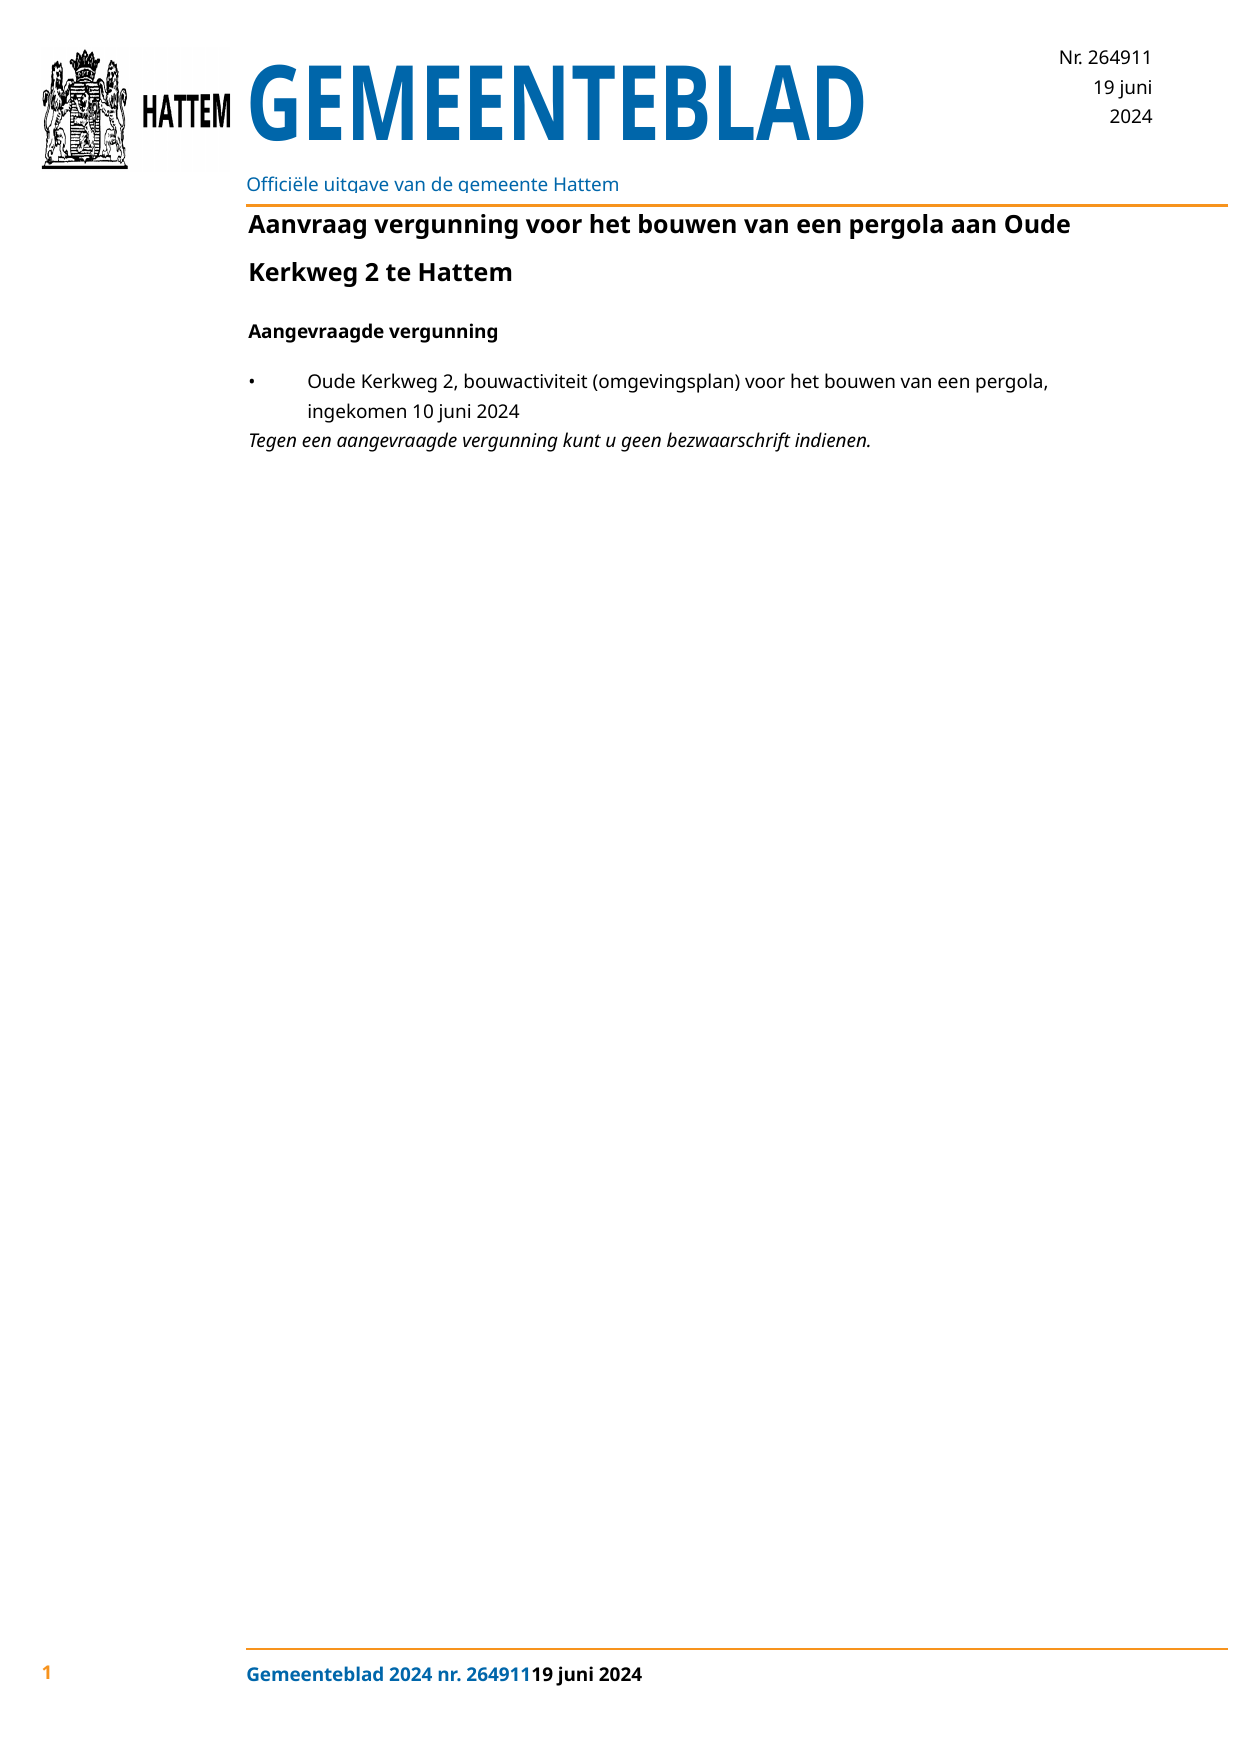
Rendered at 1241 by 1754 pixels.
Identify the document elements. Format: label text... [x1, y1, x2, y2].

text Aanvraag vergunning voor het bouwen van een pergola aan Oude Kerkweg 2 te Hattem [248, 207, 1152, 288]
picture [41, 47, 231, 172]
list Oude Kerkweg 2, bouwactiviteit (omgevingsplan) voor het bouwen van een pergola, ingekomen 10 juni 2024 [248, 368, 1152, 424]
text Tegen een aangevraagde vergunning kunt u geen bezwaarschrift indienen. [248, 427, 1152, 453]
text Aangevraagde vergunning [248, 318, 1152, 344]
